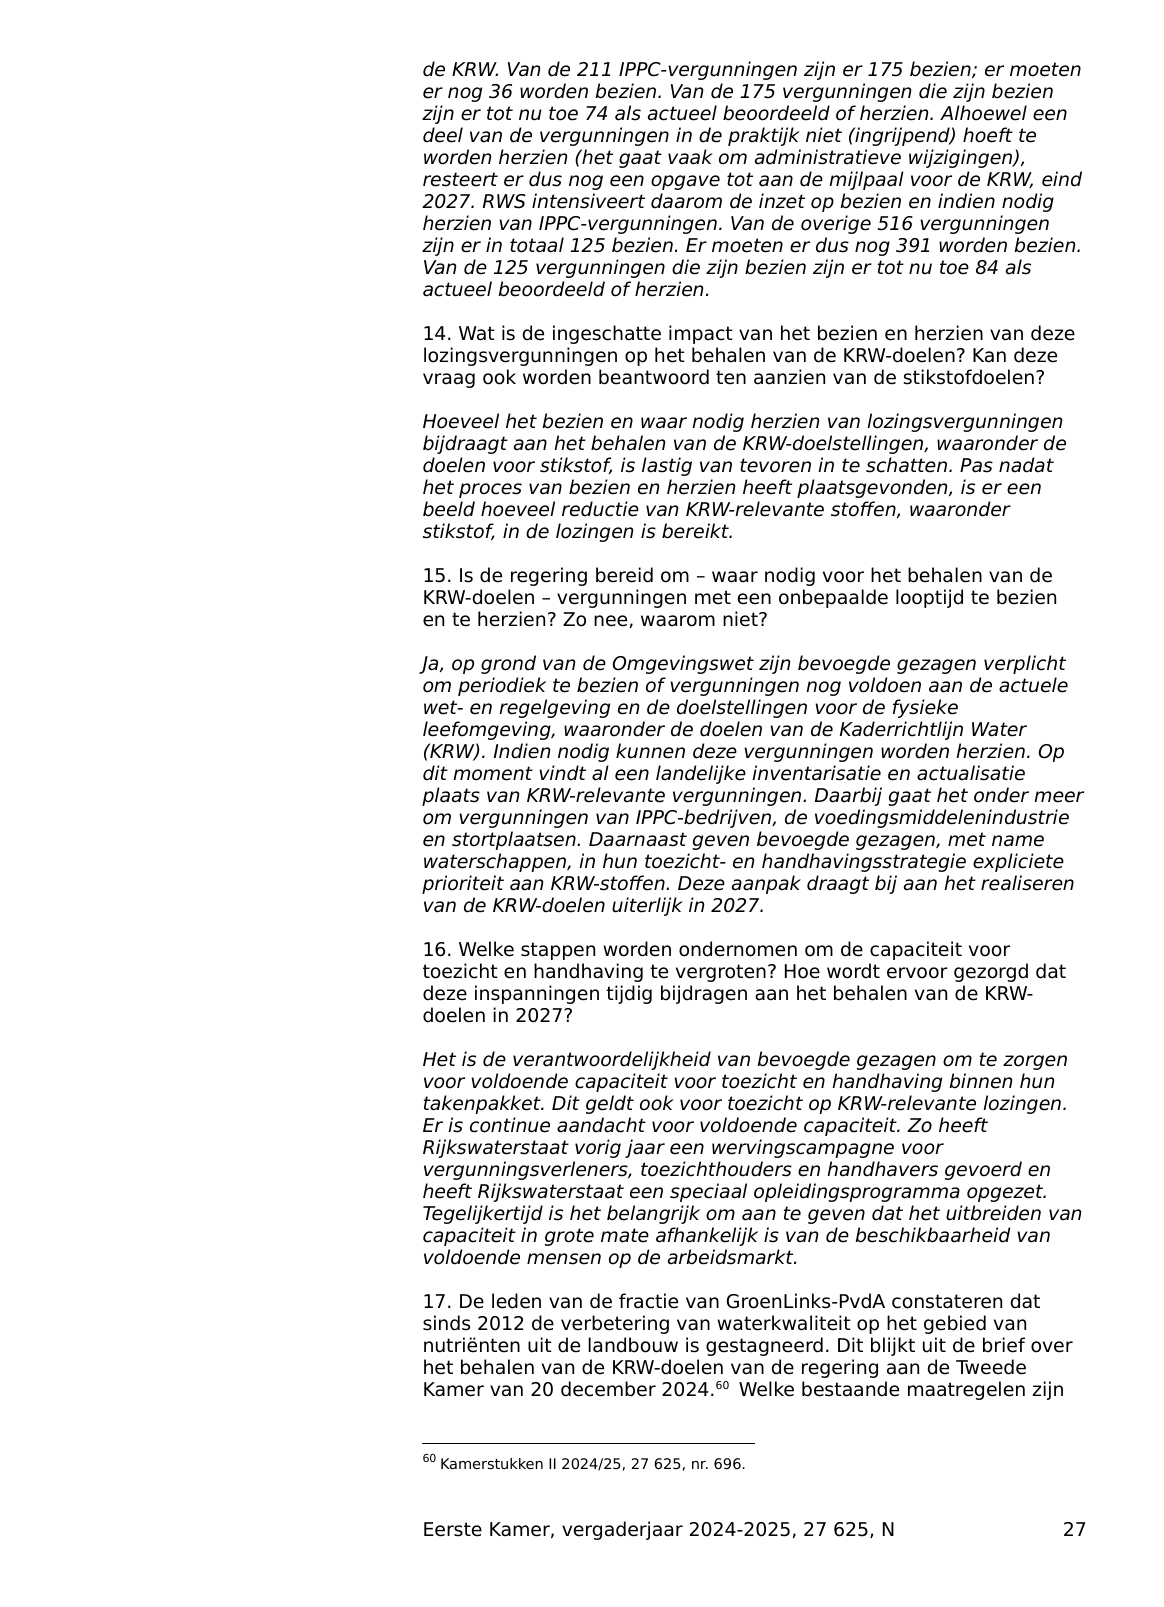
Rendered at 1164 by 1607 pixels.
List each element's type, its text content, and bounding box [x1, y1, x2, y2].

text de KRW. Van de 211 IPPC-vergunningen zijn er 175 bezien; er moeten er nog 36 worden bezien. Van de 175 vergunningen die zijn bezien zijn er tot nu toe 74 als actueel beoordeeld of herzien. Alhoewel een deel van de vergunningen in de praktijk niet (ingrijpend) hoeft te worden herzien (het gaat vaak om administratieve wijzigingen), resteert er dus nog een opgave tot aan de mijlpaal voor de KRW, eind 2027. RWS intensiveert daarom de inzet op bezien en indien nodig herzien van IPPC-vergunningen. Van de overige 516 vergunningen zijn er in totaal 125 bezien. Er moeten er dus nog 391 worden bezien. Van de 125 vergunningen die zijn bezien zijn er tot nu toe 84 als actueel beoordeeld of herzien. [422, 59, 1087, 301]
text Kamerstukken II 2024/25, 27 625, nr. 696. [422, 1452, 1087, 1474]
text 14. Wat is de ingeschatte impact van het bezien en herzien van deze lozingsvergunningen op het behalen van de KRW-doelen? Kan deze vraag ook worden beantwoord ten aanzien van de stikstofdoelen? [422, 323, 1087, 389]
text Het is de verantwoordelijkheid van bevoegde gezagen om te zorgen voor voldoende capaciteit voor toezicht en handhaving binnen hun takenpakket. Dit geldt ook voor toezicht op KRW-relevante lozingen. Er is continue aandacht voor voldoende capaciteit. Zo heeft Rijkswaterstaat vorig jaar een wervingscampagne voor vergunningsverleners, toezichthouders en handhavers gevoerd en heeft Rijkswaterstaat een speciaal opleidingsprogramma opgezet. Tegelijkertijd is het belangrijk om aan te geven dat het uitbreiden van capaciteit in grote mate afhankelijk is van de beschikbaarheid van voldoende mensen op de arbeidsmarkt. [422, 1049, 1087, 1269]
text Hoeveel het bezien en waar nodig herzien van lozingsvergunningen bijdraagt aan het behalen van de KRW-doelstellingen, waaronder de doelen voor stikstof, is lastig van tevoren in te schatten. Pas nadat het proces van bezien en herzien heeft plaatsgevonden, is er een beeld hoeveel reductie van KRW-relevante stoffen, waaronder stikstof, in de lozingen is bereikt. [422, 411, 1087, 543]
text Ja, op grond van de Omgevingswet zijn bevoegde gezagen verplicht om periodiek te bezien of vergunningen nog voldoen aan de actuele wet- en regelgeving en de doelstellingen voor de fysieke leefomgeving, waaronder de doelen van de Kaderrichtlijn Water (KRW). Indien nodig kunnen deze vergunningen worden herzien. Op dit moment vindt al een landelijke inventarisatie en actualisatie plaats van KRW-relevante vergunningen. Daarbij gaat het onder meer om vergunningen van IPPC-bedrijven, de voedingsmiddelenindustrie en stortplaatsen. Daarnaast geven bevoegde gezagen, met name waterschappen, in hun toezicht- en handhavingsstrategie expliciete prioriteit aan KRW-stoffen. Deze aanpak draagt bij aan het realiseren van de KRW-doelen uiterlijk in 2027. [422, 653, 1087, 917]
text 15. Is de regering bereid om – waar nodig voor het behalen van de KRW-doelen – vergunningen met een onbepaalde looptijd te bezien en te herzien? Zo nee, waarom niet? [422, 565, 1087, 631]
text 16. Welke stappen worden ondernomen om de capaciteit voor toezicht en handhaving te vergroten? Hoe wordt ervoor gezorgd dat deze inspanningen tijdig bijdragen aan het behalen van de KRW-doelen in 2027? [422, 939, 1087, 1027]
text 17. De leden van de fractie van GroenLinks-PvdA constateren dat sinds 2012 de verbetering van waterkwaliteit op het gebied van nutriënten uit de landbouw is gestagneerd. Dit blijkt uit de brief over het behalen van de KRW-doelen van de regering aan de Tweede Kamer van 20 december 2024. Welke bestaande maatregelen zijn [422, 1291, 1087, 1401]
